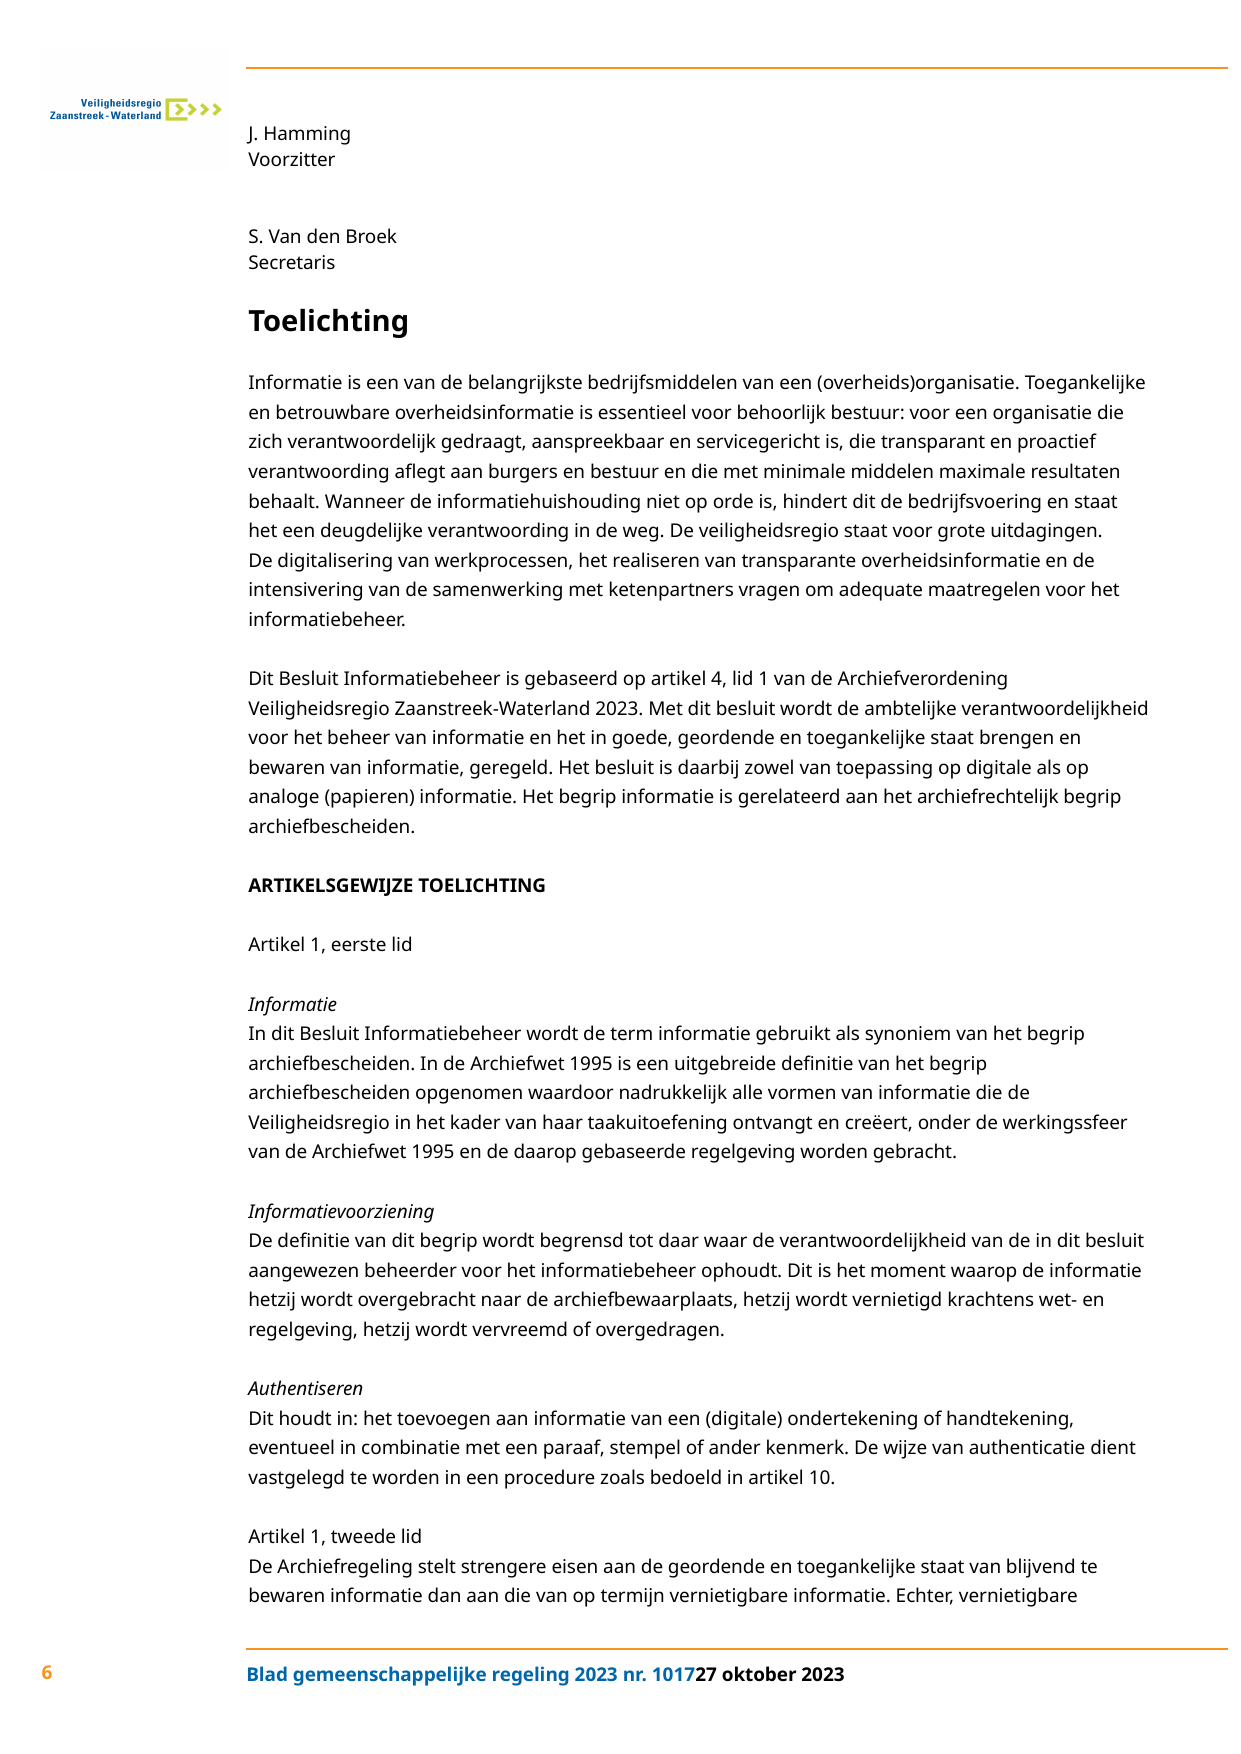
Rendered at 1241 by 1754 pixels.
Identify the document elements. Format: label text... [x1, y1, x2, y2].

text Dit houdt in: het toevoegen aan informatie van een (digitale) ondertekening of handtekening, eventueel in combinatie met een paraaf, stempel of ander kenmerk. De wijze van authenticatie dient vastgelegd te worden in een procedure zoals bedoeld in artikel 10. [248, 1405, 1152, 1490]
text De Archiefregeling stelt strengere eisen aan de geordende en toegankelijke staat van blijvend te bewaren informatie dan aan die van op termijn vernietigbare informatie. Echter, vernietigbare [248, 1553, 1152, 1608]
picture [41, 47, 231, 172]
text Informatievoorziening [248, 1198, 1152, 1223]
text Informatie [248, 991, 1152, 1016]
text J. Hamming [248, 121, 1152, 146]
text Informatie is een van de belangrijkste bedrijfsmiddelen van een (overheids)organisatie. Toegankelijke en betrouwbare overheidsinformatie is essentieel voor behoorlijk bestuur: voor een organisatie die zich verantwoordelijk gedraagt, aanspreekbaar en servicegericht is, die transparant en proactief verantwoording aflegt aan burgers en bestuur en die met minimale middelen maximale resultaten behaalt. Wanneer de informatiehuishouding niet op orde is, hindert dit de bedrijfsvoering en staat het een deugdelijke verantwoording in de weg. De veiligheidsregio staat voor grote uitdagingen. [248, 369, 1152, 543]
text Authentiseren [248, 1375, 1152, 1401]
text In dit Besluit Informatiebeheer wordt de term informatie gebruikt als synoniem van het begrip archiefbescheiden. In de Archiefwet 1995 is een uitgebreide definitie van het begrip archiefbescheiden opgenomen waardoor nadrukkelijk alle vormen van informatie die de Veiligheidsregio in het kader van haar taakuitoefening ontvangt en creëert, onder de werkingssfeer van de Archiefwet 1995 en de daarop gebaseerde regelgeving worden gebracht. [248, 1020, 1152, 1164]
text ARTIKELSGEWIJZE TOELICHTING [248, 872, 1152, 898]
text De digitalisering van werkprocessen, het realiseren van transparante overheidsinformatie en de intensivering van de samenwerking met ketenpartners vragen om adequate maatregelen voor het informatiebeheer. [248, 547, 1152, 632]
text Toelichting [248, 301, 1152, 340]
text Secretaris [248, 249, 1152, 275]
text Dit Besluit Informatiebeheer is gebaseerd op artikel 4, lid 1 van de Archiefverordening Veiligheidsregio Zaanstreek-Waterland 2023. Met dit besluit wordt de ambtelijke verantwoordelijkheid voor het beheer van informatie en het in goede, geordende en toegankelijke staat brengen en bewaren van informatie, geregeld. Het besluit is daarbij zowel van toepassing op digitale als op analoge (papieren) informatie. Het begrip informatie is gerelateerd aan het archiefrechtelijk begrip archiefbescheiden. [248, 665, 1152, 839]
text Voorzitter [248, 146, 1152, 172]
text Artikel 1, tweede lid [248, 1523, 1152, 1549]
text S. Van den Broek [248, 223, 1152, 249]
text De definitie van dit begrip wordt begrensd tot daar waar de verantwoordelijkheid van de in dit besluit aangewezen beheerder voor het informatiebeheer ophoudt. Dit is het moment waarop de informatie hetzij wordt overgebracht naar de archiefbewaarplaats, hetzij wordt vernietigd krachtens wet- en regelgeving, hetzij wordt vervreemd of overgedragen. [248, 1227, 1152, 1342]
text Artikel 1, eerste lid [248, 932, 1152, 957]
